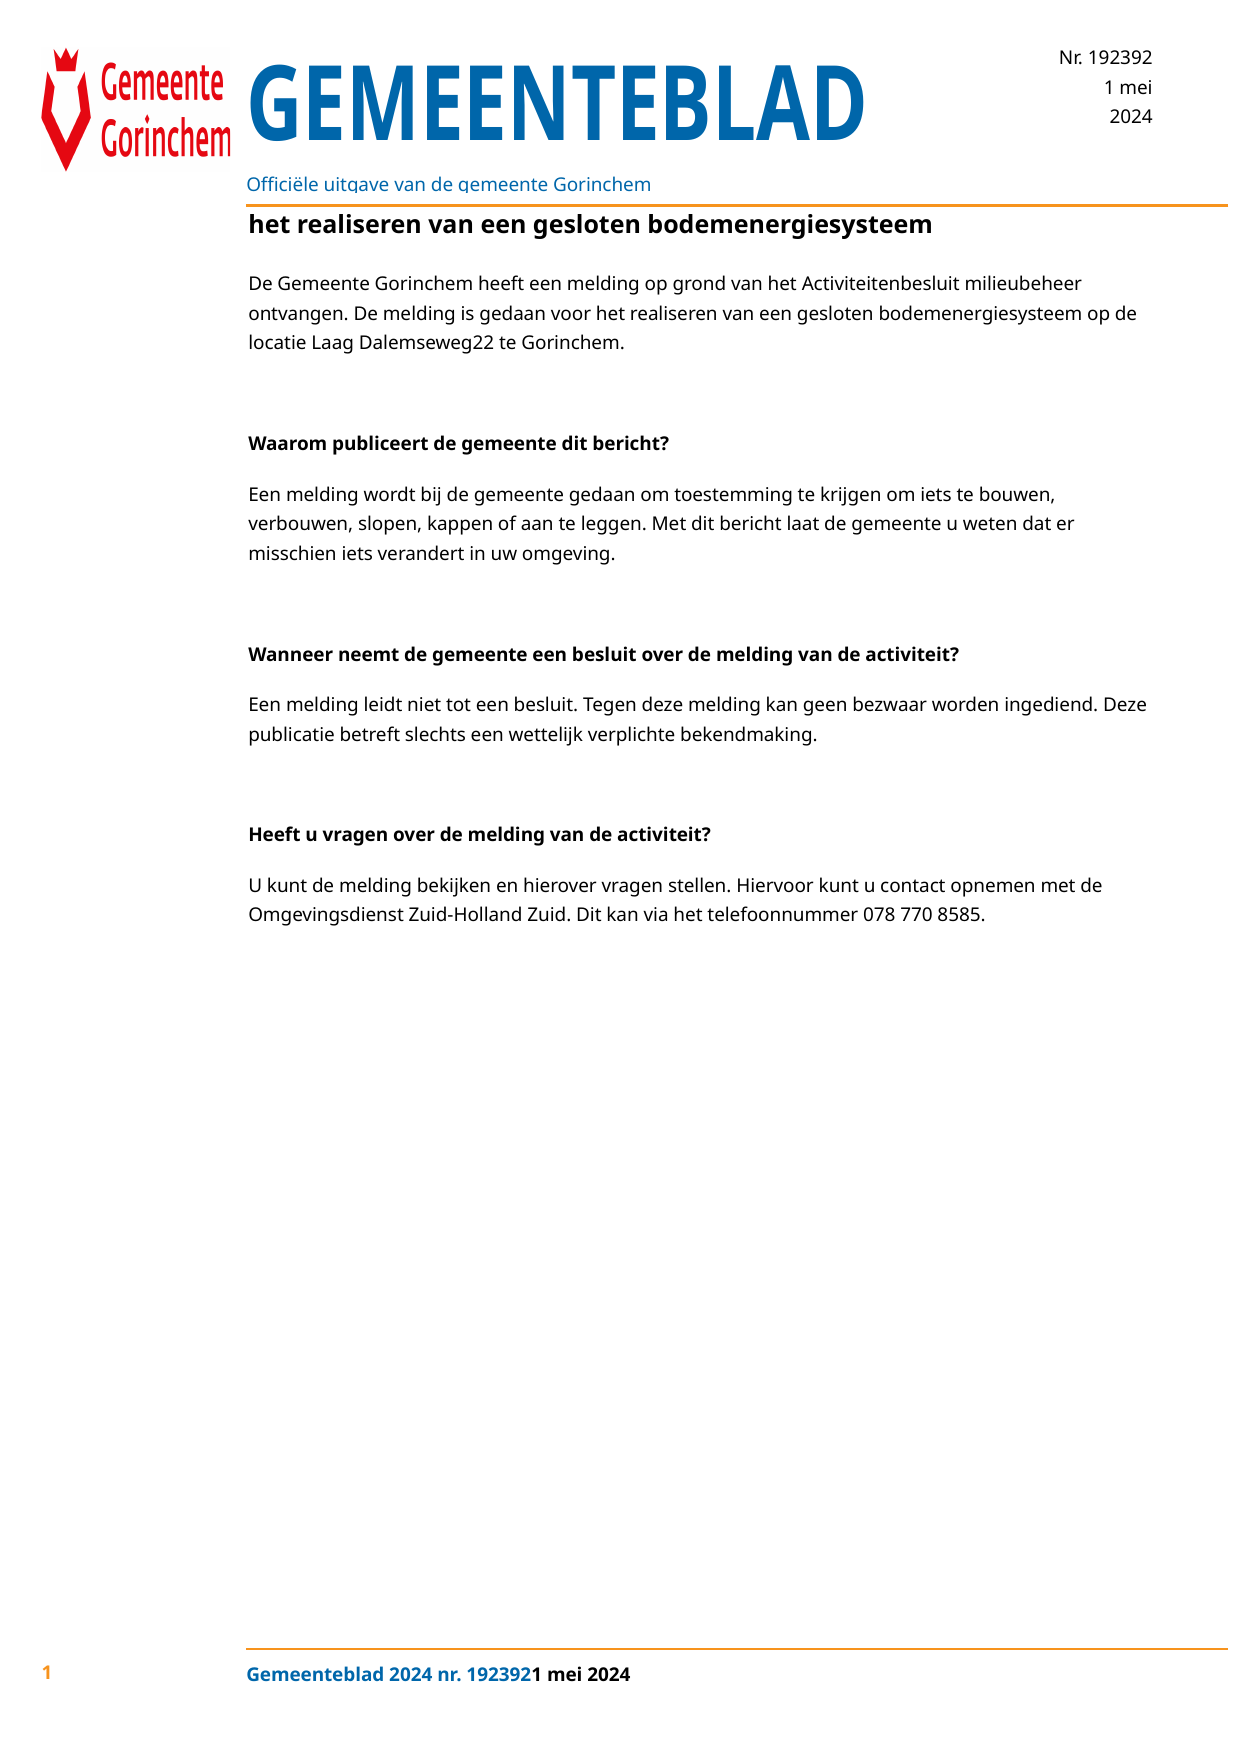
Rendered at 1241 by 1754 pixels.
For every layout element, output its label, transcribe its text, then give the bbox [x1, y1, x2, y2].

text Een melding leidt niet tot een besluit. Tegen deze melding kan geen bezwaar worden ingediend. Deze publicatie betreft slechts een wettelijk verplichte bekendmaking. [248, 691, 1152, 746]
text het realiseren van een gesloten bodemenergiesysteem [248, 207, 1152, 241]
text Een melding wordt bij de gemeente gedaan om toestemming te krijgen om iets te bouwen, verbouwen, slopen, kappen of aan te leggen. Met dit bericht laat de gemeente u weten dat er misschien iets verandert in uw omgeving. [248, 481, 1152, 566]
text De Gemeente Gorinchem heeft een melding op grond van het Activiteitenbesluit milieubeheer ontvangen. De melding is gedaan voor het realiseren van een gesloten bodemenergiesysteem op de locatie Laag Dalemseweg22 te Gorinchem. [248, 270, 1152, 355]
text U kunt de melding bekijken en hierover vragen stellen. Hiervoor kunt u contact opnemen met de Omgevingsdienst Zuid-Holland Zuid. Dit kan via het telefoonnummer 078 770 8585. [248, 872, 1152, 927]
text Wanneer neemt de gemeente een besluit over de melding van de activiteit? [248, 641, 1152, 666]
text Heeft u vragen over de melding van de activiteit? [248, 822, 1152, 847]
text Waarom publiceert de gemeente dit bericht? [248, 430, 1152, 456]
picture [41, 47, 231, 172]
